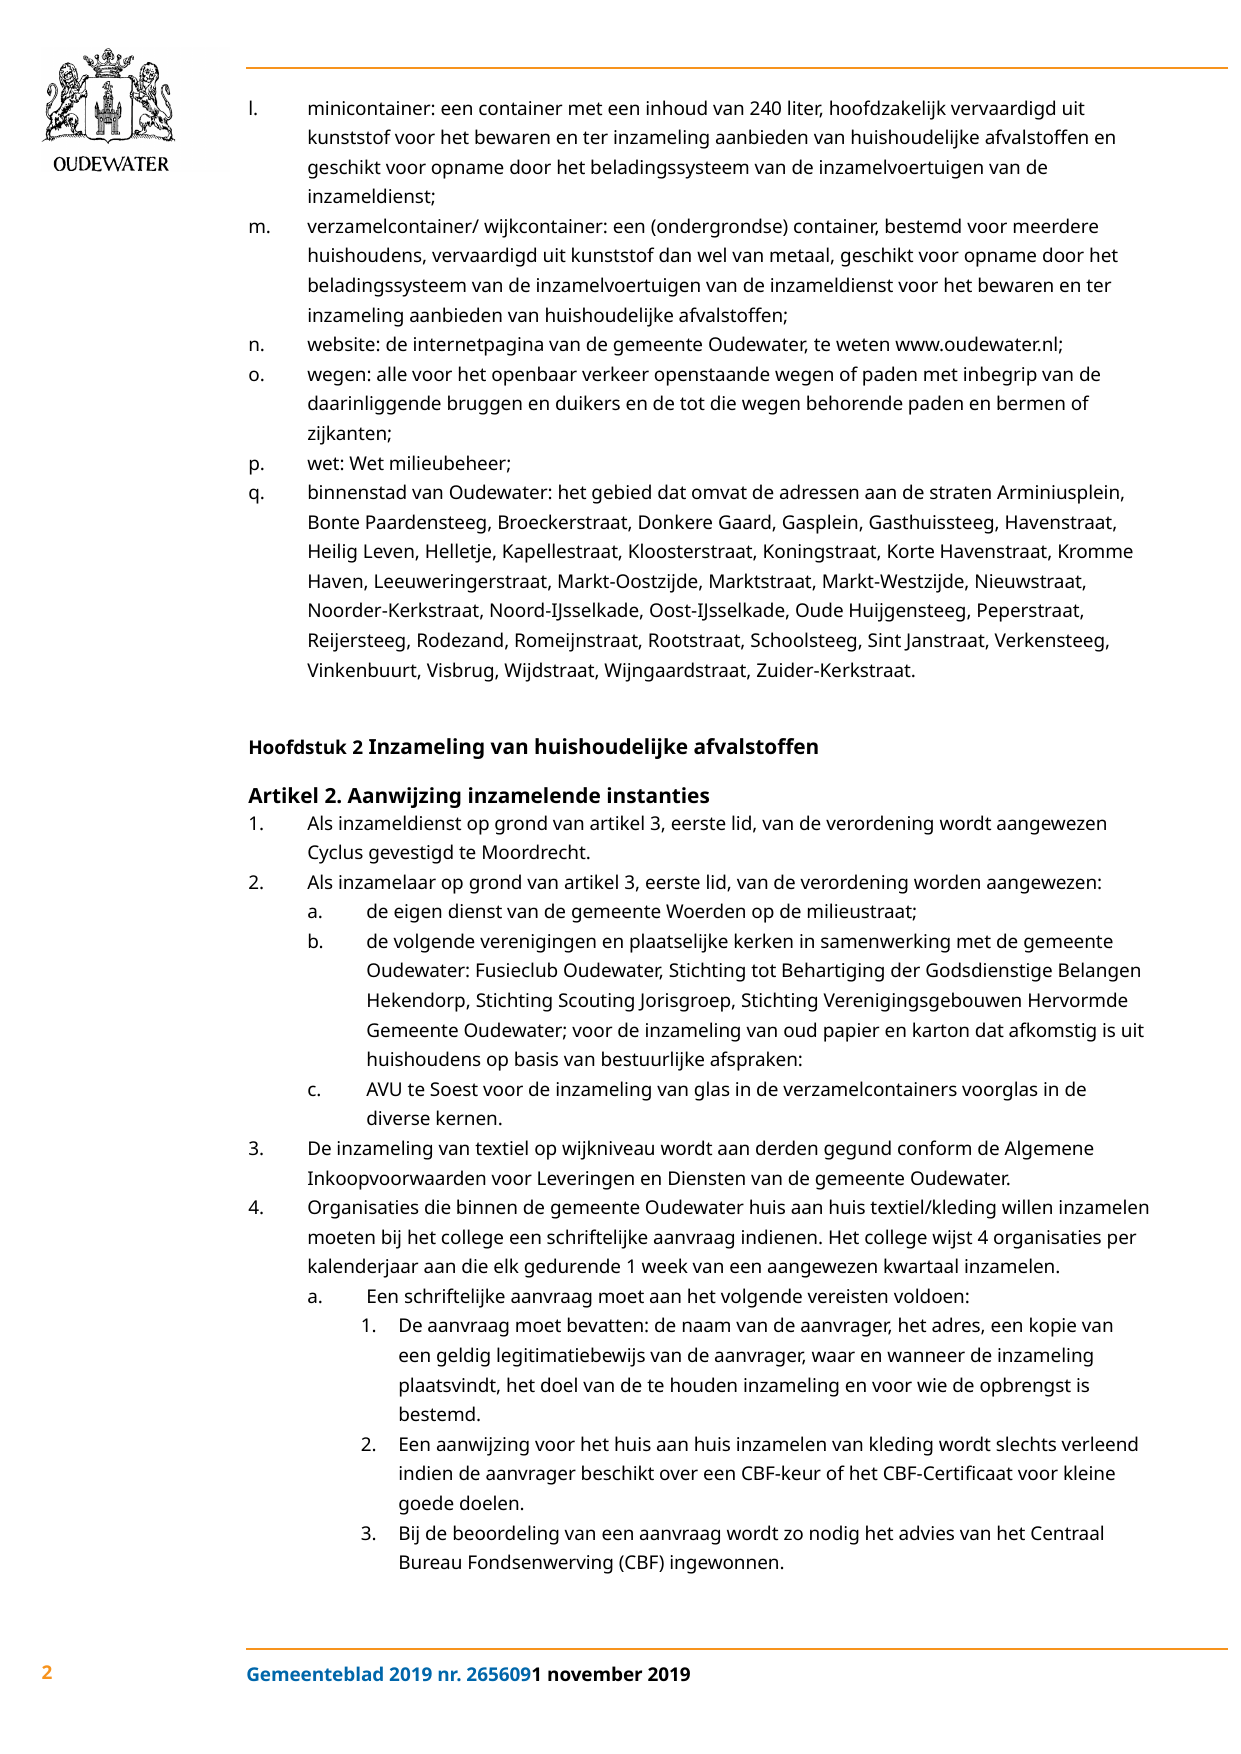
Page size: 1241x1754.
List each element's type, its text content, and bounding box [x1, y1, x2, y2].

list De aanvraag moet bevatten: de naam van de aanvrager, het adres, een kopie van een geldig legitimatiebewijs van de aanvrager, waar en wanneer de inzameling plaatsvindt, het doel van de te houden inzameling en voor wie de opbrengst is bestemd. [361, 1313, 1152, 1427]
list wegen: alle voor het openbaar verkeer openstaande wegen of paden met inbegrip van de daarinliggende bruggen en duikers en de tot die wegen behorende paden en bermen of zijkanten; [248, 361, 1152, 446]
list Organisaties die binnen de gemeente Oudewater huis aan huis textiel/kleding willen inzamelen moeten bij het college een schriftelijke aanvraag indienen. Het college wijst 4 organisaties per kalenderjaar aan die elk gedurende 1 week van een aangewezen kwartaal inzamelen. [248, 1194, 1152, 1279]
list Bij de beoordeling van een aanvraag wordt zo nodig het advies van het Centraal Bureau Fondsenwerving (CBF) ingewonnen. [361, 1520, 1152, 1575]
list AVU te Soest voor de inzameling van glas in de verzamelcontainers voorglas in de diverse kernen. [307, 1076, 1152, 1131]
text Hoofdstuk 2 Inzameling van huishoudelijke afvalstoffen [248, 732, 1152, 761]
list minicontainer: een container met een inhoud van 240 liter, hoofdzakelijk vervaardigd uit kunststof voor het bewaren en ter inzameling aanbieden van huishoudelijke afvalstoffen en geschikt voor opname door het beladingssysteem van de inzamelvoertuigen van de inzameldienst; [248, 95, 1152, 209]
list de volgende verenigingen en plaatselijke kerken in samenwerking met de gemeente Oudewater: Fusieclub Oudewater, Stichting tot Behartiging der Godsdienstige Belangen Hekendorp, Stichting Scouting Jorisgroep, Stichting Verenigingsgebouwen Hervormde Gemeente Oudewater; voor de inzameling van oud papier en karton dat afkomstig is uit huishoudens op basis van bestuurlijke afspraken: [307, 928, 1152, 1072]
list wet: Wet milieubeheer; [248, 450, 1152, 476]
list Als inzamelaar op grond van artikel 3, eerste lid, van de verordening worden aangewezen: [248, 869, 1152, 895]
list De inzameling van textiel op wijkniveau wordt aan derden gegund conform de Algemene Inkoopvoorwaarden voor Leveringen en Diensten van de gemeente Oudewater. [248, 1135, 1152, 1191]
list Een schriftelijke aanvraag moet aan het volgende vereisten voldoen: [307, 1283, 1152, 1309]
list binnenstad van Oudewater: het gebied dat omvat de adressen aan de straten Arminiusplein, Bonte Paardensteeg, Broeckerstraat, Donkere Gaard, Gasplein, Gasthuissteeg, Havenstraat, Heilig Leven, Helletje, Kapellestraat, Kloosterstraat, Koningstraat, Korte Havenstraat, Kromme Haven, Leeuweringerstraat, Markt-Oostzijde, Marktstraat, Markt-Westzijde, Nieuwstraat, Noorder-Kerkstraat, Noord-IJsselkade, Oost-IJsselkade, Oude Huijgensteeg, Peperstraat, Reijersteeg, Rodezand, Romeijnstraat, Rootstraat, Schoolsteeg, Sint Janstraat, Verkensteeg, Vinkenbuurt, Visbrug, Wijdstraat, Wijngaardstraat, Zuider-Kerkstraat. [248, 479, 1152, 683]
picture [41, 47, 231, 172]
list Als inzameldienst op grond van artikel 3, eerste lid, van de verordening wordt aangewezen Cyclus gevestigd te Moordrecht. [248, 810, 1152, 865]
text Artikel 2. Aanwijzing inzamelende instanties [248, 781, 1152, 810]
list verzamelcontainer/ wijkcontainer: een (ondergrondse) container, bestemd voor meerdere huishoudens, vervaardigd uit kunststof dan wel van metaal, geschikt voor opname door het beladingssysteem van de inzamelvoertuigen van de inzameldienst voor het bewaren en ter inzameling aanbieden van huishoudelijke afvalstoffen; [248, 213, 1152, 328]
list website: de internetpagina van de gemeente Oudewater, te weten www.oudewater.nl; [248, 331, 1152, 357]
list Een aanwijzing voor het huis aan huis inzamelen van kleding wordt slechts verleend indien de aanvrager beschikt over een CBF-keur of het CBF-Certificaat voor kleine goede doelen. [361, 1431, 1152, 1516]
list de eigen dienst van de gemeente Woerden op de milieustraat; [307, 898, 1152, 924]
